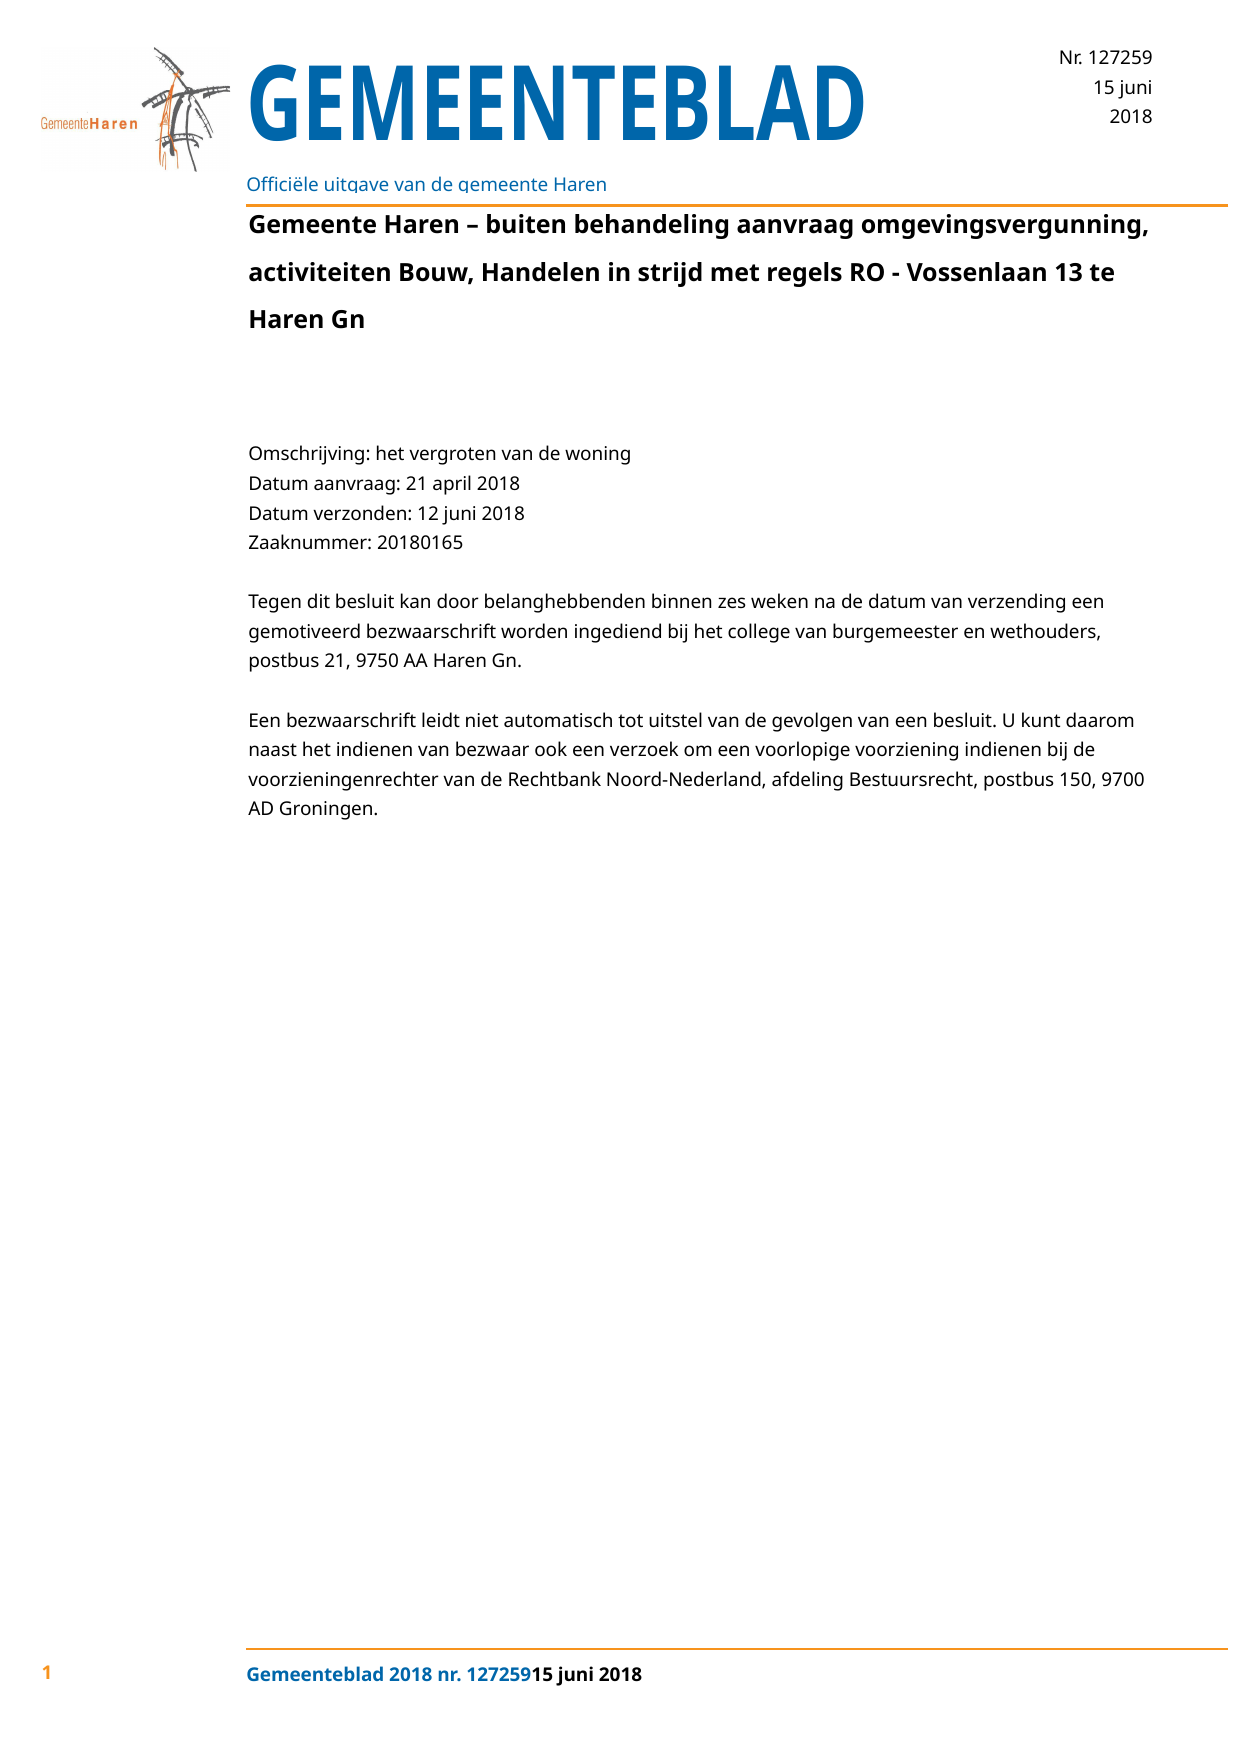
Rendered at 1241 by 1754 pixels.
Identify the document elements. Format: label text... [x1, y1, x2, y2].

text Een bezwaarschrift leidt niet automatisch tot uitstel van de gevolgen van een besluit. U kunt daarom naast het indienen van bezwaar ook een verzoek om een voorlopige voorziening indienen bij de voorzieningenrechter van de Rechtbank Noord-Nederland, afdeling Bestuursrecht, postbus 150, 9700 AD Groningen. [248, 707, 1152, 821]
text Datum aanvraag: 21 april 2018 [248, 470, 1152, 496]
picture [41, 47, 231, 172]
text Zaaknummer: 20180165 [248, 529, 1152, 555]
text Tegen dit besluit kan door belanghebbenden binnen zes weken na de datum van verzending een gemotiveerd bezwaarschrift worden ingediend bij het college van burgemeester en wethouders, postbus 21, 9750 AA Haren Gn. [248, 588, 1152, 673]
text Gemeente Haren – buiten behandeling aanvraag omgevingsvergunning, activiteiten Bouw, Handelen in strijd met regels RO - Vossenlaan 13 te Haren Gn [248, 207, 1152, 336]
text Omschrijving: het vergroten van de woning [248, 441, 1152, 466]
text Datum verzonden: 12 juni 2018 [248, 500, 1152, 525]
